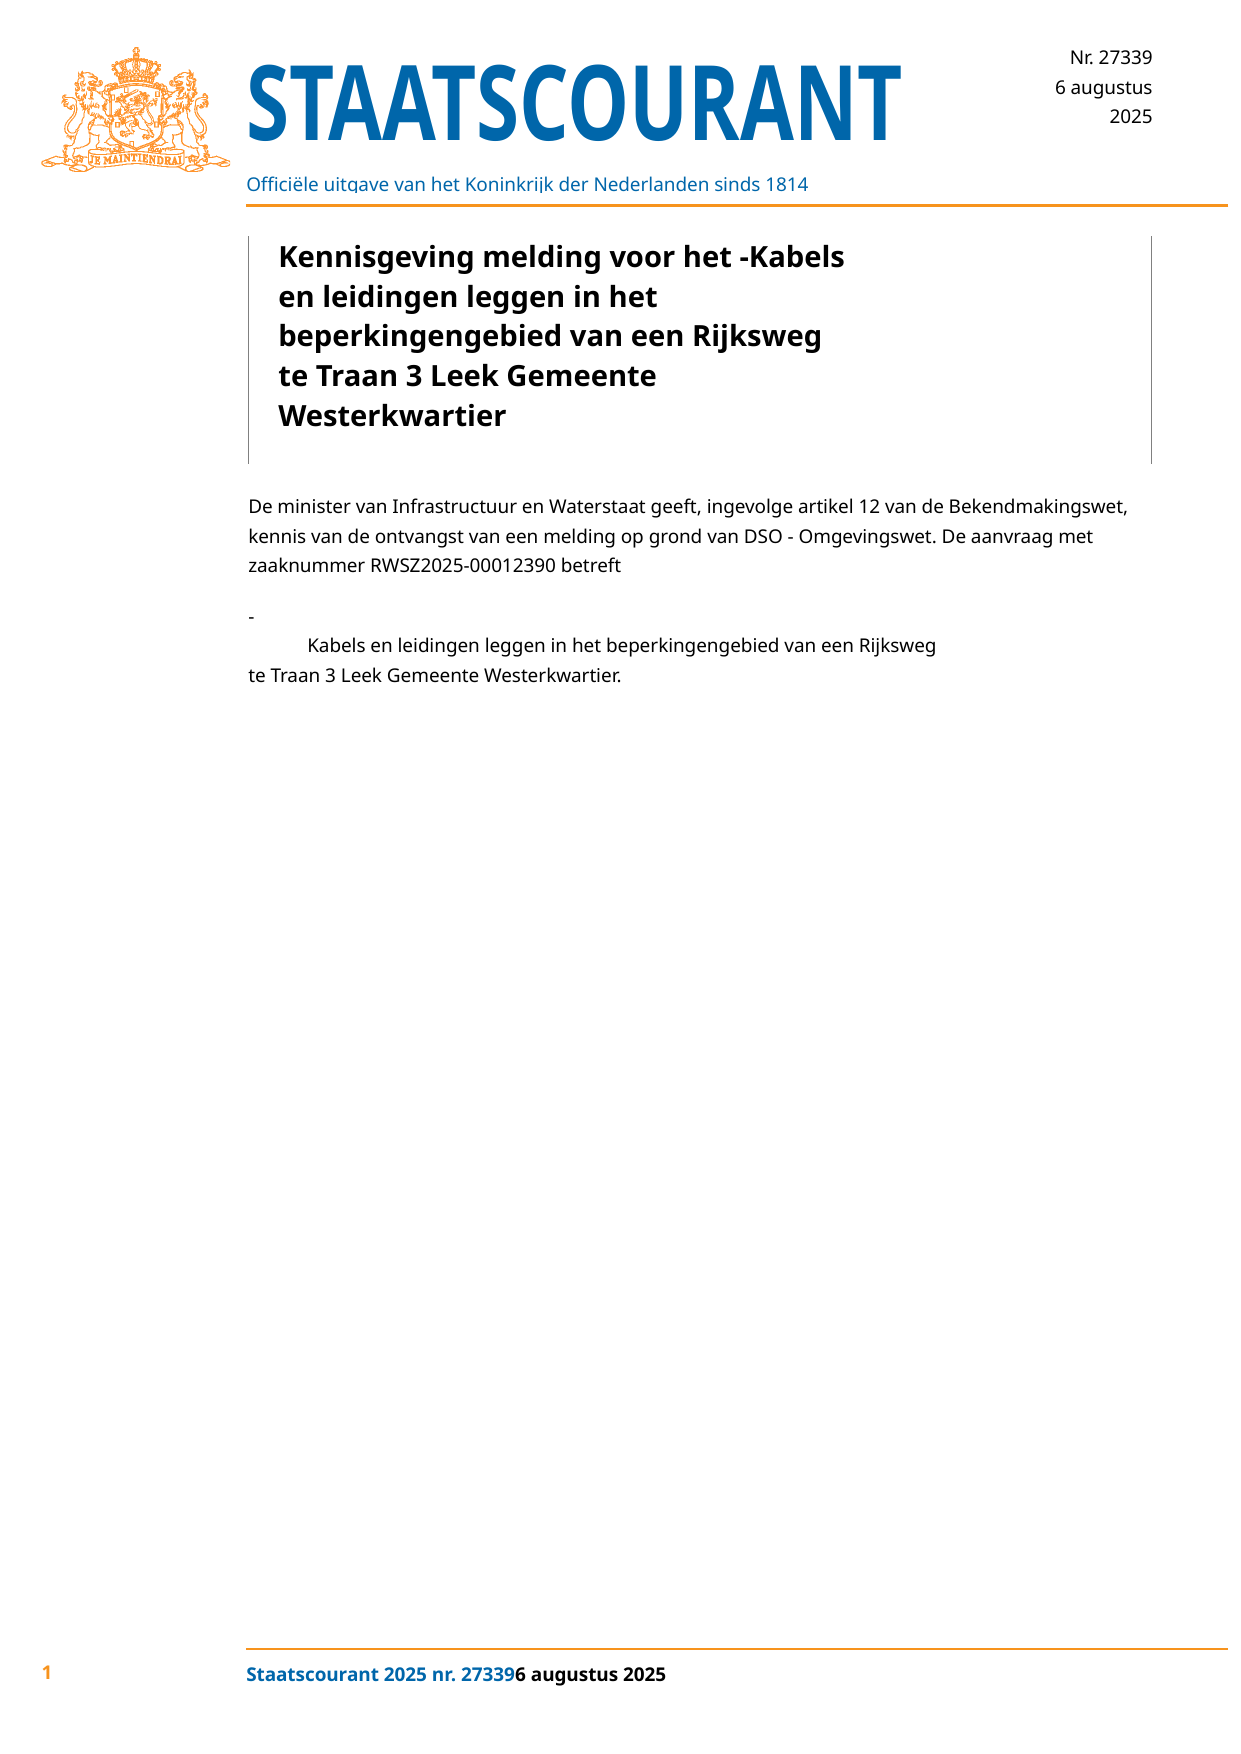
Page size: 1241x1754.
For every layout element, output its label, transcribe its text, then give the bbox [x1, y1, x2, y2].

list Kabels en leidingen leggen in het beperkingengebied van een Rijksweg [248, 632, 1152, 658]
text te Traan 3 Leek Gemeente Westerkwartier. [248, 662, 1152, 688]
table_header [850, 236, 912, 413]
picture [912, 236, 1090, 414]
table_header [1090, 236, 1151, 413]
picture [41, 47, 231, 172]
text De minister van Infrastructuur en Waterstaat geeft, ingevolge artikel 12 van de Bekendmakingswet, kennis van de ontvangst van een melding op grond van DSO - Omgevingswet. De aanvraag met zaaknummer RWSZ2025-00012390 betreft [248, 493, 1152, 578]
table_header Kennisgeving melding voor het -Kabels en leidingen leggen in het beperkingengebied van een Rijksweg te Traan 3 Leek Gemeente Westerkwartier [249, 236, 850, 464]
table_header [850, 414, 1151, 464]
